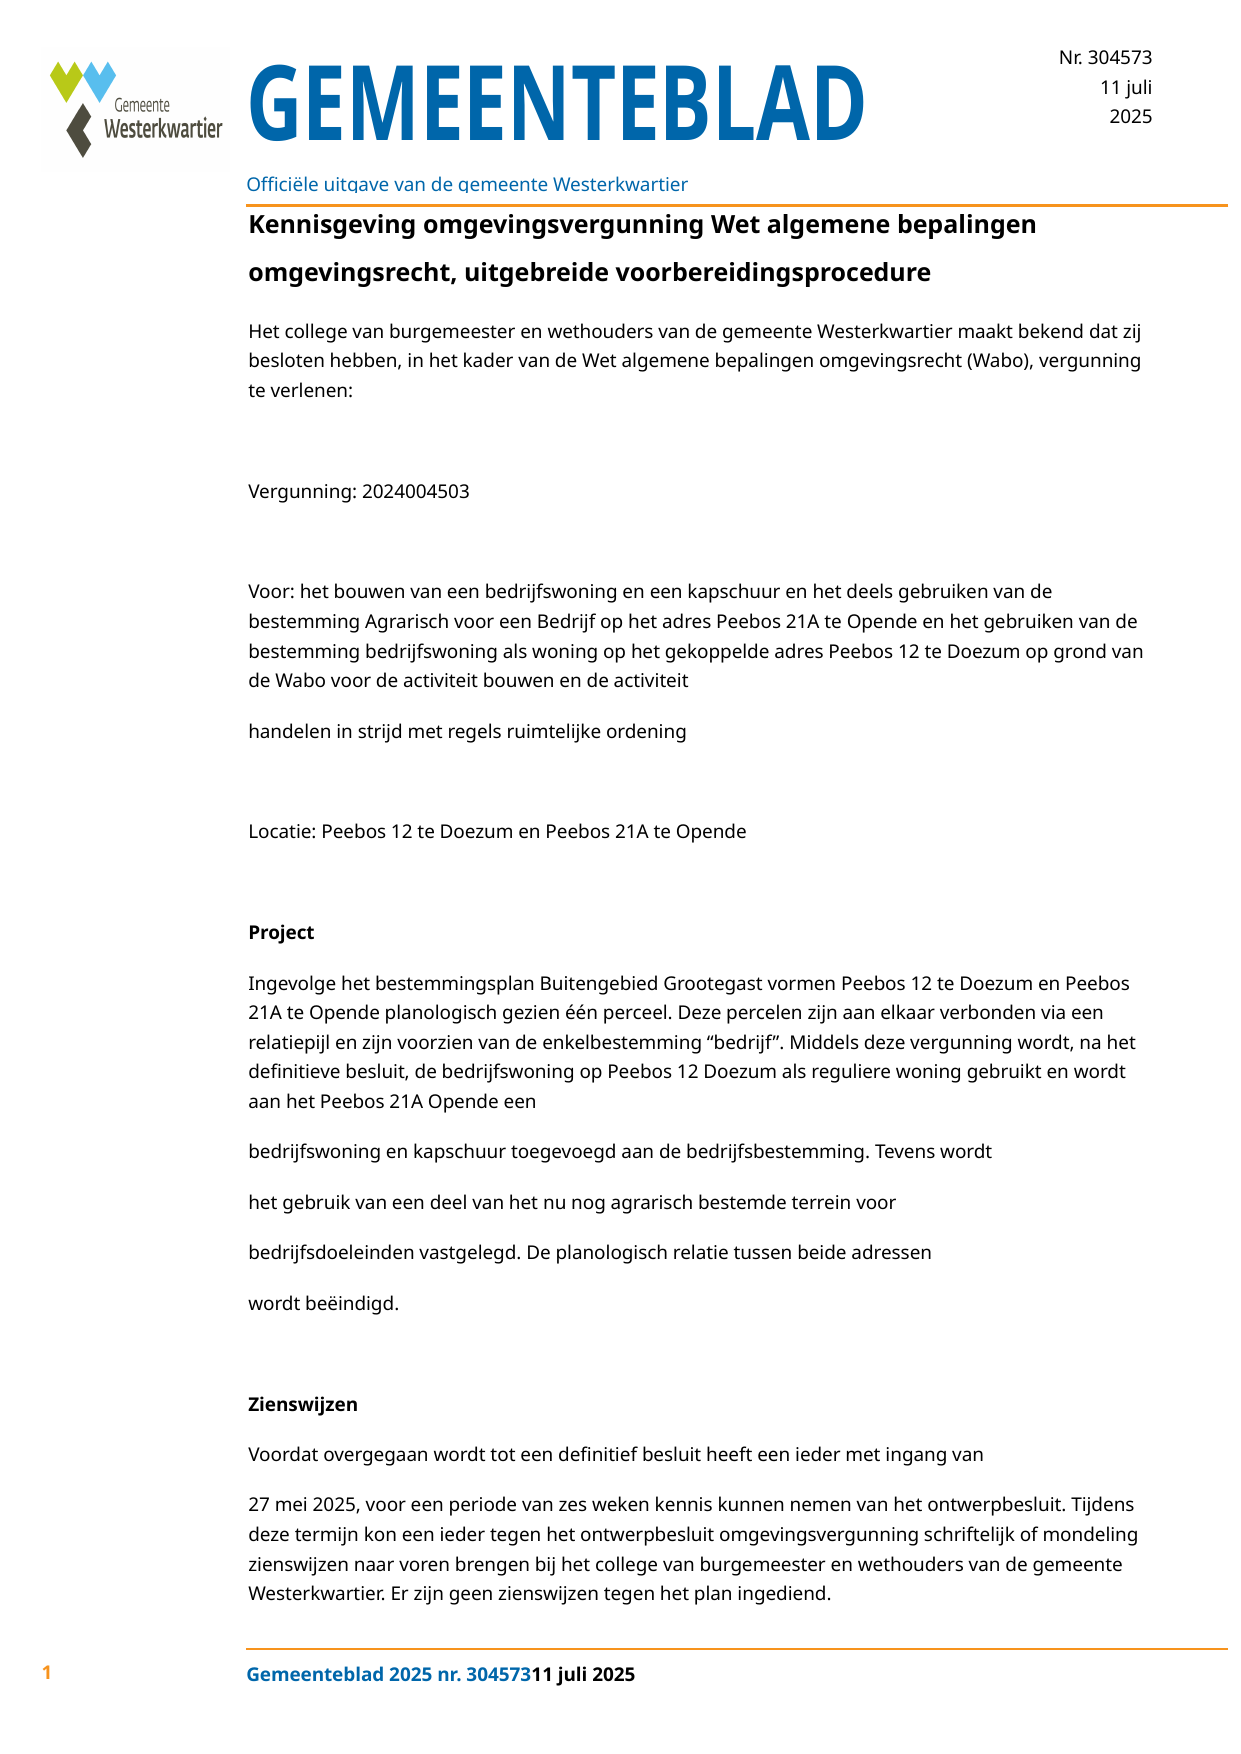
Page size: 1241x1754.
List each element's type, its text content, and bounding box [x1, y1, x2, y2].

text Voordat overgegaan wordt tot een definitief besluit heeft een ieder met ingang van [248, 1441, 1152, 1467]
text bedrijfswoning en kapschuur toegevoegd aan de bedrijfsbestemming. Tevens wordt [248, 1139, 1152, 1164]
text Vergunning: 2024004503 [248, 478, 1152, 504]
text bedrijfsdoeleinden vastgelegd. De planologisch relatie tussen beide adressen [248, 1239, 1152, 1265]
text handelen in strijd met regels ruimtelijke ordening [248, 718, 1152, 744]
text het gebruik van een deel van het nu nog agrarisch bestemde terrein voor [248, 1189, 1152, 1215]
text Ingevolge het bestemmingsplan Buitengebied Grootegast vormen Peebos 12 te Doezum en Peebos 21A te Opende planologisch gezien één perceel. Deze percelen zijn aan elkaar verbonden via een relatiepijl en zijn voorzien van de enkelbestemming “bedrijf”. Middels deze vergunning wordt, na het definitieve besluit, de bedrijfswoning op Peebos 12 Doezum als reguliere woning gebruikt en wordt aan het Peebos 21A Opende een [248, 970, 1152, 1114]
text Zienswijzen [248, 1391, 1152, 1417]
text wordt beëindigd. [248, 1290, 1152, 1316]
text Het college van burgemeester en wethouders van de gemeente Westerkwartier maakt bekend dat zij besloten hebben, in het kader van de Wet algemene bepalingen omgevingsrecht (Wabo), vergunning te verlenen: [248, 318, 1152, 403]
text Voor: het bouwen van een bedrijfswoning en een kapschuur en het deels gebruiken van de bestemming Agrarisch voor een Bedrijf op het adres Peebos 21A te Opende en het gebruiken van de bestemming bedrijfswoning als woning op het gekoppelde adres Peebos 12 te Doezum op grond van de Wabo voor de activiteit bouwen en de activiteit [248, 579, 1152, 693]
text 27 mei 2025, voor een periode van zes weken kennis kunnen nemen van het ontwerpbesluit. Tijdens deze termijn kon een ieder tegen het ontwerpbesluit omgevingsvergunning schriftelijk of mondeling zienswijzen naar voren brengen bij het college van burgemeester en wethouders van de gemeente Westerkwartier. Er zijn geen zienswijzen tegen het plan ingediend. [248, 1492, 1152, 1606]
text Kennisgeving omgevingsvergunning Wet algemene bepalingen omgevingsrecht, uitgebreide voorbereidingsprocedure [248, 207, 1152, 288]
picture [41, 47, 231, 172]
text Locatie: Peebos 12 te Doezum en Peebos 21A te Opende [248, 819, 1152, 844]
text Project [248, 919, 1152, 945]
